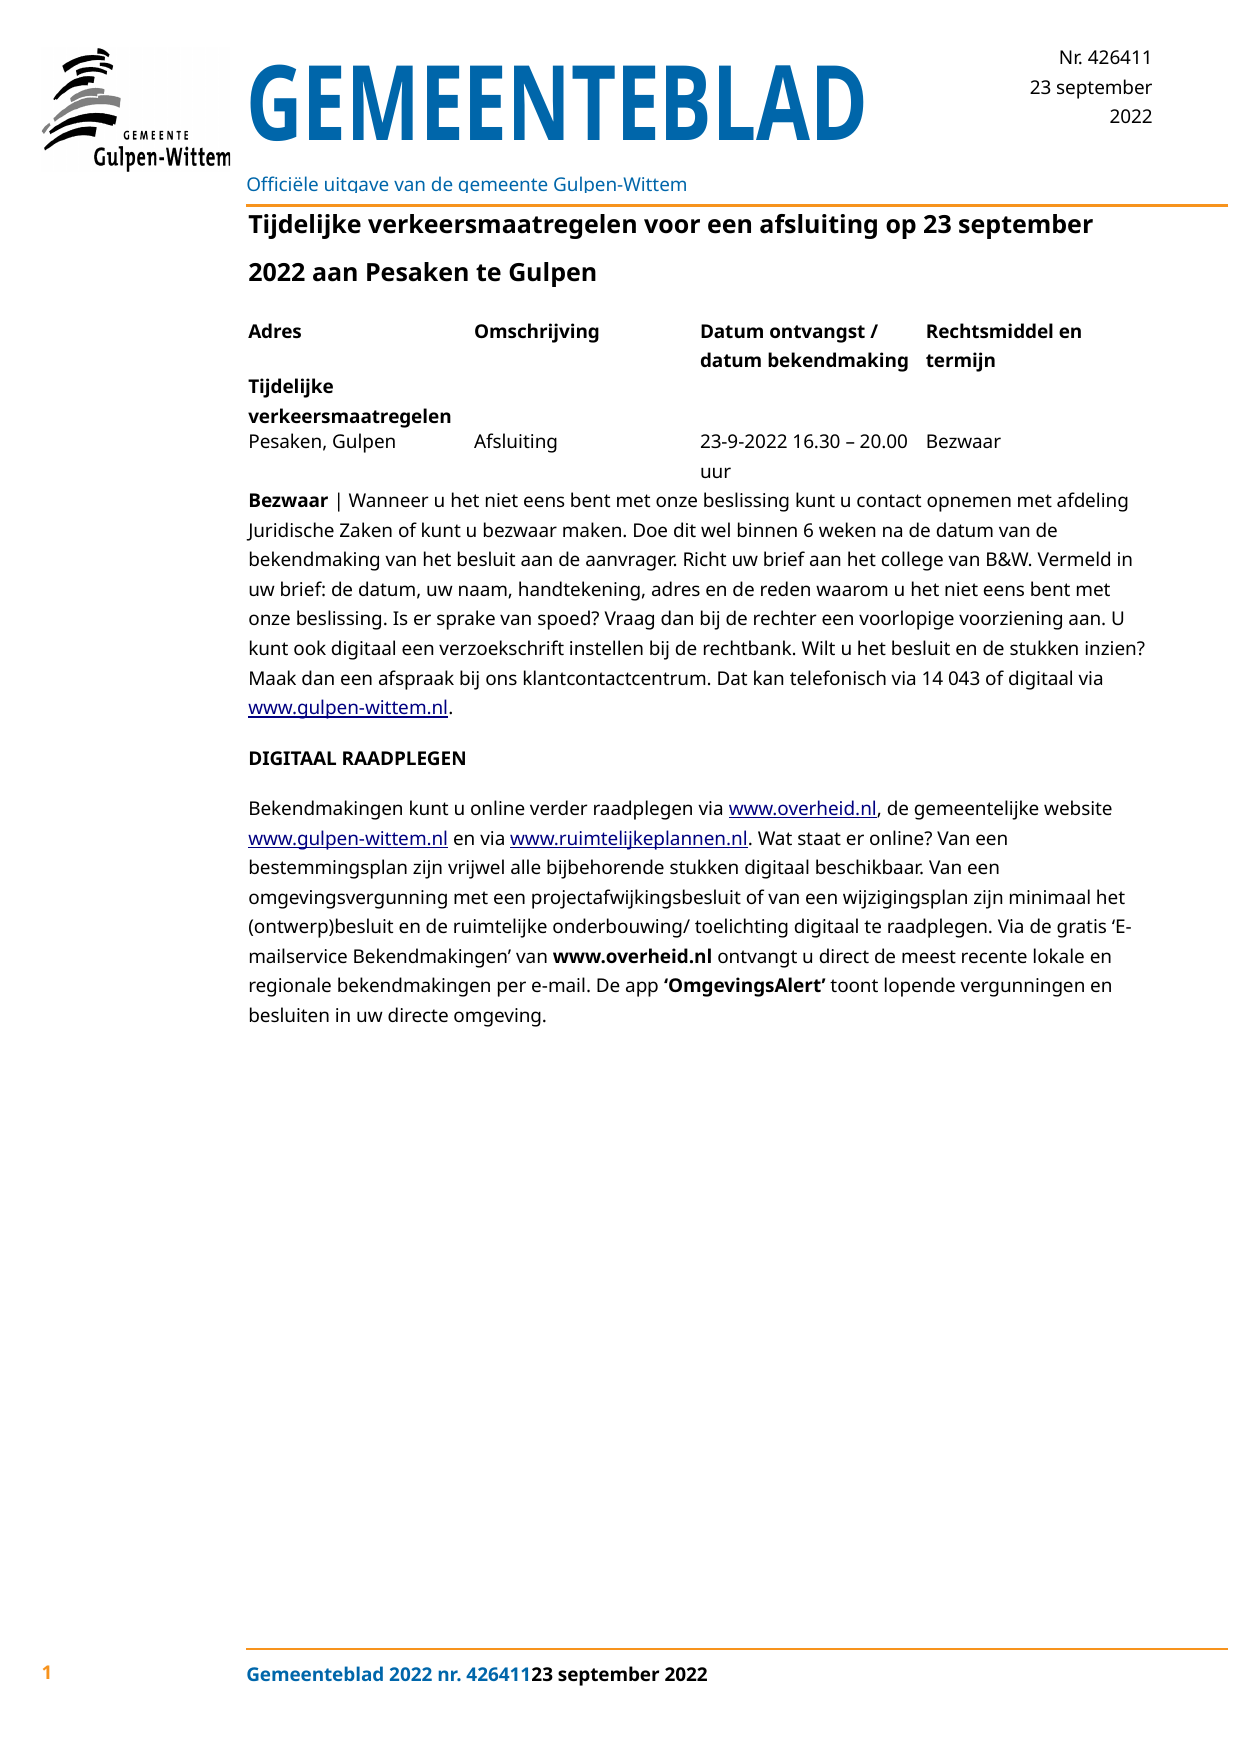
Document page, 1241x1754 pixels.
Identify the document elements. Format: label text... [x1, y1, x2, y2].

text DIGITAAL RAADPLEGEN [248, 745, 1152, 770]
text Tijdelijke verkeersmaatregelen voor een afsluiting op 23 september 2022 aan Pesaken te Gulpen [248, 207, 1152, 288]
table_cell Bezwaar [926, 429, 1152, 484]
picture [41, 47, 231, 172]
table_header Rechtsmiddel en termijn [926, 318, 1152, 373]
table_cell [926, 373, 1152, 429]
table_header Omschrijving [474, 318, 700, 373]
table_cell [700, 373, 926, 429]
text Bezwaar | Wanneer u het niet eens bent met onze beslissing kunt u contact opnemen met afdeling Juridische Zaken of kunt u bezwaar maken. Doe dit wel binnen 6 weken na de datum van de bekendmaking van het besluit aan de aanvrager. Richt uw brief aan het college van B&W. Vermeld in uw brief: de datum, uw naam, handtekening, adres en de reden waarom u het niet eens bent met onze beslissing. Is er sprake van spoed? Vraag dan bij de rechter een voorlopige voorziening aan. U kunt ook digitaal een verzoekschrift instellen bij de rechtbank. Wilt u het besluit en de stukken inzien? Maak dan een afspraak bij ons klantcontactcentrum. Dat kan telefonisch via 14 043 of digitaal via www.gulpen-wittem.nl. [248, 487, 1152, 720]
table_header Datum ontvangst / datum bekendmaking [700, 318, 926, 373]
table_header Adres [248, 318, 474, 373]
table_cell Afsluiting [474, 429, 700, 484]
table_cell [474, 373, 700, 429]
table_cell 23-9-2022 16.30 – 20.00 uur [700, 429, 926, 484]
text Bekendmakingen kunt u online verder raadplegen via www.overheid.nl, de gemeentelijke website www.gulpen-wittem.nl en via www.ruimtelijkeplannen.nl. Wat staat er online? Van een bestemmingsplan zijn vrijwel alle bijbehorende stukken digitaal beschikbaar. Van een omgevingsvergunning met een projectafwijkingsbesluit of van een wijzigingsplan zijn minimaal het (ontwerp)besluit en de ruimtelijke onderbouwing/ toelichting digitaal te raadplegen. Via de gratis ‘E-mailservice Bekendmakingen’ van www.overheid.nl ontvangt u direct de meest recente lokale en regionale bekendmakingen per e-mail. De app ‘OmgevingsAlert’ toont lopende vergunningen en besluiten in uw directe omgeving. [248, 795, 1152, 1028]
table_cell Tijdelijke verkeersmaatregelen [248, 373, 474, 429]
table_cell Pesaken, Gulpen [248, 429, 474, 484]
